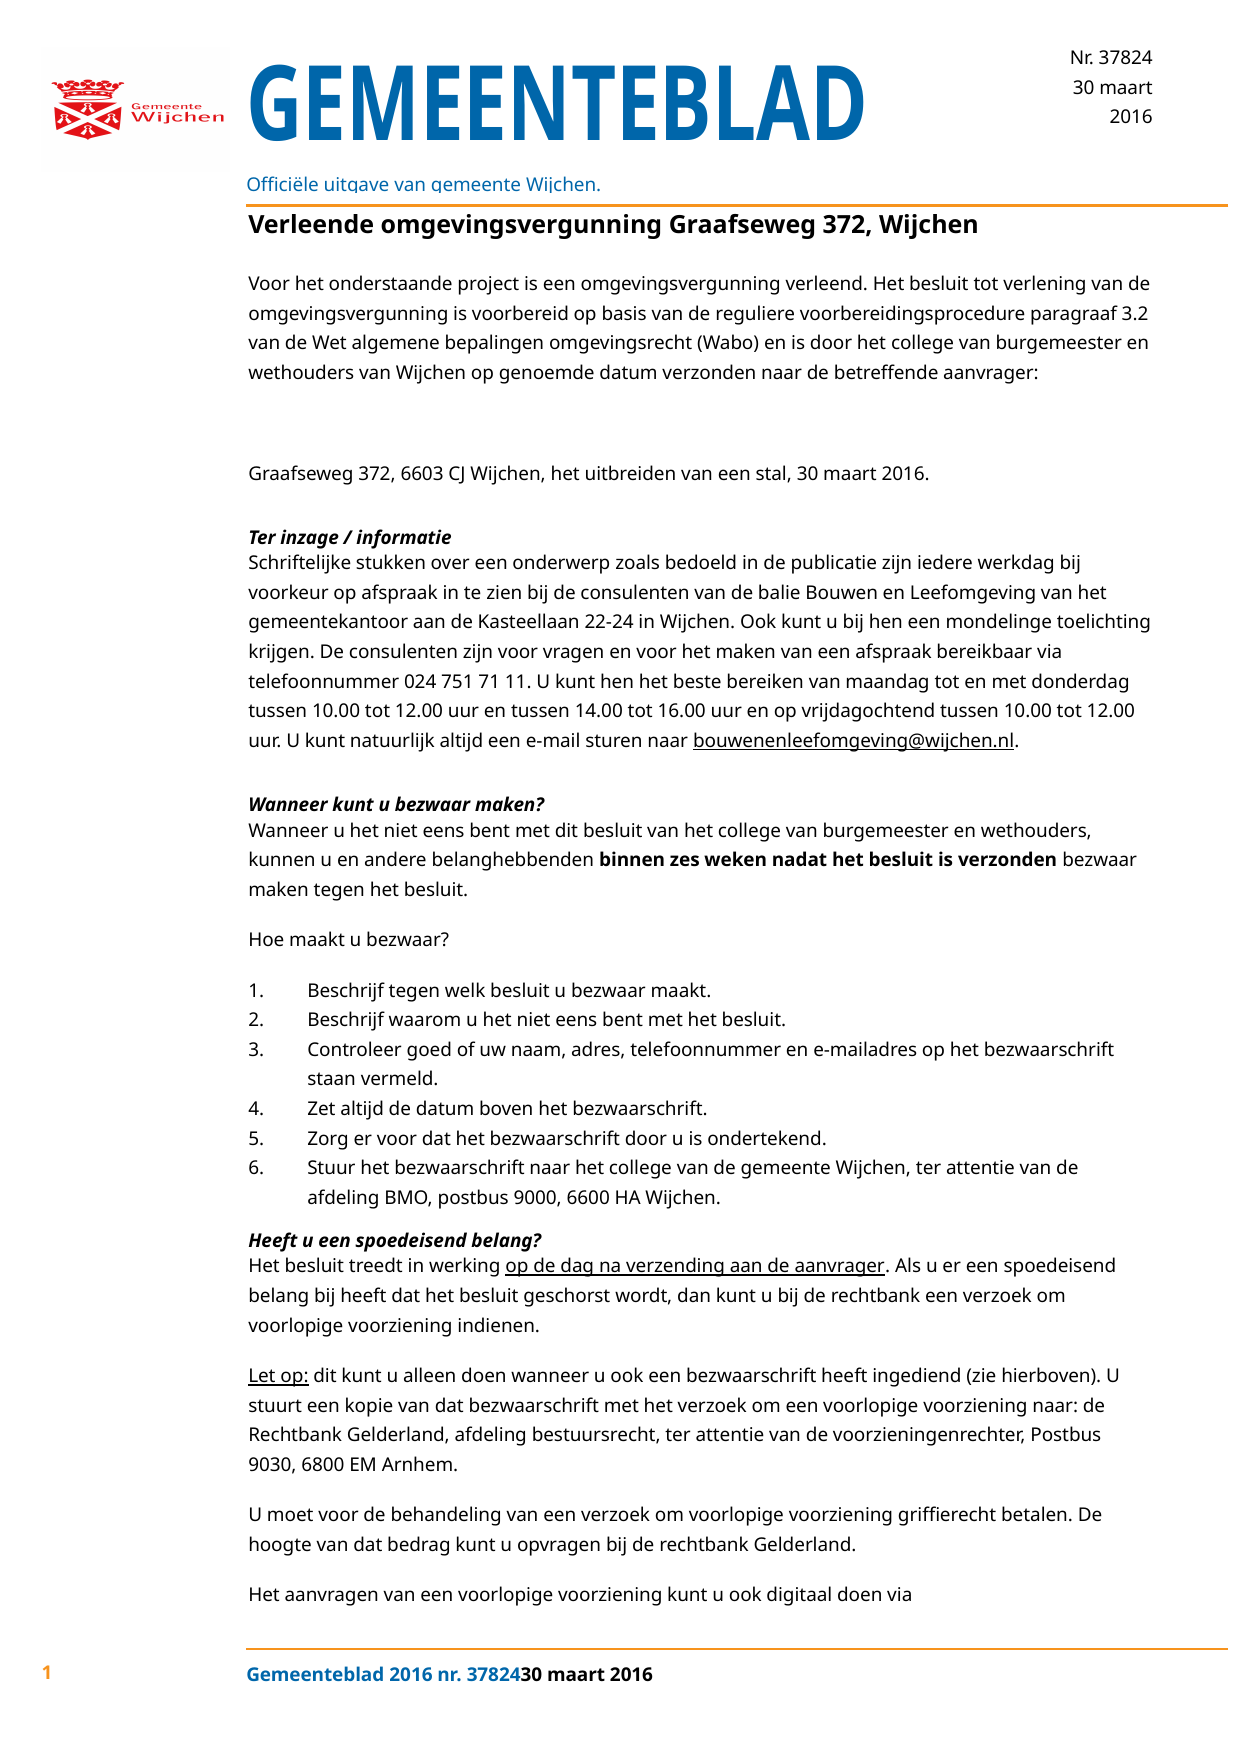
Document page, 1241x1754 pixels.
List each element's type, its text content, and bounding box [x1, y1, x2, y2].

text Wanneer u het niet eens bent met dit besluit van het college van burgemeester en wethouders, kunnen u en andere belanghebbenden binnen zes weken nadat het besluit is verzonden bezwaar maken tegen het besluit. [248, 817, 1152, 902]
text Het besluit treedt in werking op de dag na verzending aan de aanvrager. Als u er een spoedeisend belang bij heeft dat het besluit geschorst wordt, dan kunt u bij de rechtbank een verzoek om voorlopige voorziening indienen. [248, 1253, 1152, 1338]
text Ter inzage / informatie [248, 524, 1152, 549]
list Zet altijd de datum boven het bezwaarschrift. [248, 1095, 1152, 1121]
text Verleende omgevingsvergunning Graafseweg 372, Wijchen [248, 207, 1152, 241]
text Wanneer kunt u bezwaar maken? [248, 791, 1152, 817]
list Beschrijf waarom u het niet eens bent met het besluit. [248, 1006, 1152, 1032]
list Stuur het bezwaarschrift naar het college van de gemeente Wijchen, ter attentie van de afdeling BMO, postbus 9000, 6600 HA Wijchen. [248, 1154, 1152, 1209]
text Graafseweg 372, 6603 CJ Wijchen, het uitbreiden van een stal, 30 maart 2016. [248, 460, 1152, 486]
list Controleer goed of uw naam, adres, telefoonnummer en e-mailadres op het bezwaarschrift staan vermeld. [248, 1036, 1152, 1091]
text Hoe maakt u bezwaar? [248, 926, 1152, 952]
list Zorg er voor dat het bezwaarschrift door u is ondertekend. [248, 1125, 1152, 1150]
text Het aanvragen van een voorlopige voorziening kunt u ook digitaal doen via [248, 1581, 1152, 1607]
picture [41, 47, 231, 172]
text Schriftelijke stukken over een onderwerp zoals bedoeld in de publicatie zijn iedere werkdag bij voorkeur op afspraak in te zien bij de consulenten van de balie Bouwen en Leefomgeving van het gemeentekantoor aan de Kasteellaan 22-24 in Wijchen. Ook kunt u bij hen een mondelinge toelichting krijgen. De consulenten zijn voor vragen en voor het maken van een afspraak bereikbaar via telefoonnummer 024 751 71 11. U kunt hen het beste bereiken van maandag tot en met donderdag tussen 10.00 tot 12.00 uur en tussen 14.00 tot 16.00 uur en op vrijdagochtend tussen 10.00 tot 12.00 uur. U kunt natuurlijk altijd een e-mail sturen naar bouwenenleefomgeving@wijchen.nl. [248, 549, 1152, 753]
text Voor het onderstaande project is een omgevingsvergunning verleend. Het besluit tot verlening van de omgevingsvergunning is voorbereid op basis van de reguliere voorbereidingsprocedure paragraaf 3.2 van de Wet algemene bepalingen omgevingsrecht (Wabo) en is door het college van burgemeester en wethouders van Wijchen op genoemde datum verzonden naar de betreffende aanvrager: [248, 270, 1152, 385]
text U moet voor de behandeling van een verzoek om voorlopige voorziening griffierecht betalen. De hoogte van dat bedrag kunt u opvragen bij de rechtbank Gelderland. [248, 1501, 1152, 1557]
text Heeft u een spoedeisend belang? [248, 1227, 1152, 1253]
text Let op: dit kunt u alleen doen wanneer u ook een bezwaarschrift heeft ingediend (zie hierboven). U stuurt een kopie van dat bezwaarschrift met het verzoek om een voorlopige voorziening naar: de Rechtbank Gelderland, afdeling bestuursrecht, ter attentie van de voorzieningenrechter, Postbus 9030, 6800 EM Arnhem. [248, 1362, 1152, 1477]
list Beschrijf tegen welk besluit u bezwaar maakt. [248, 977, 1152, 1002]
